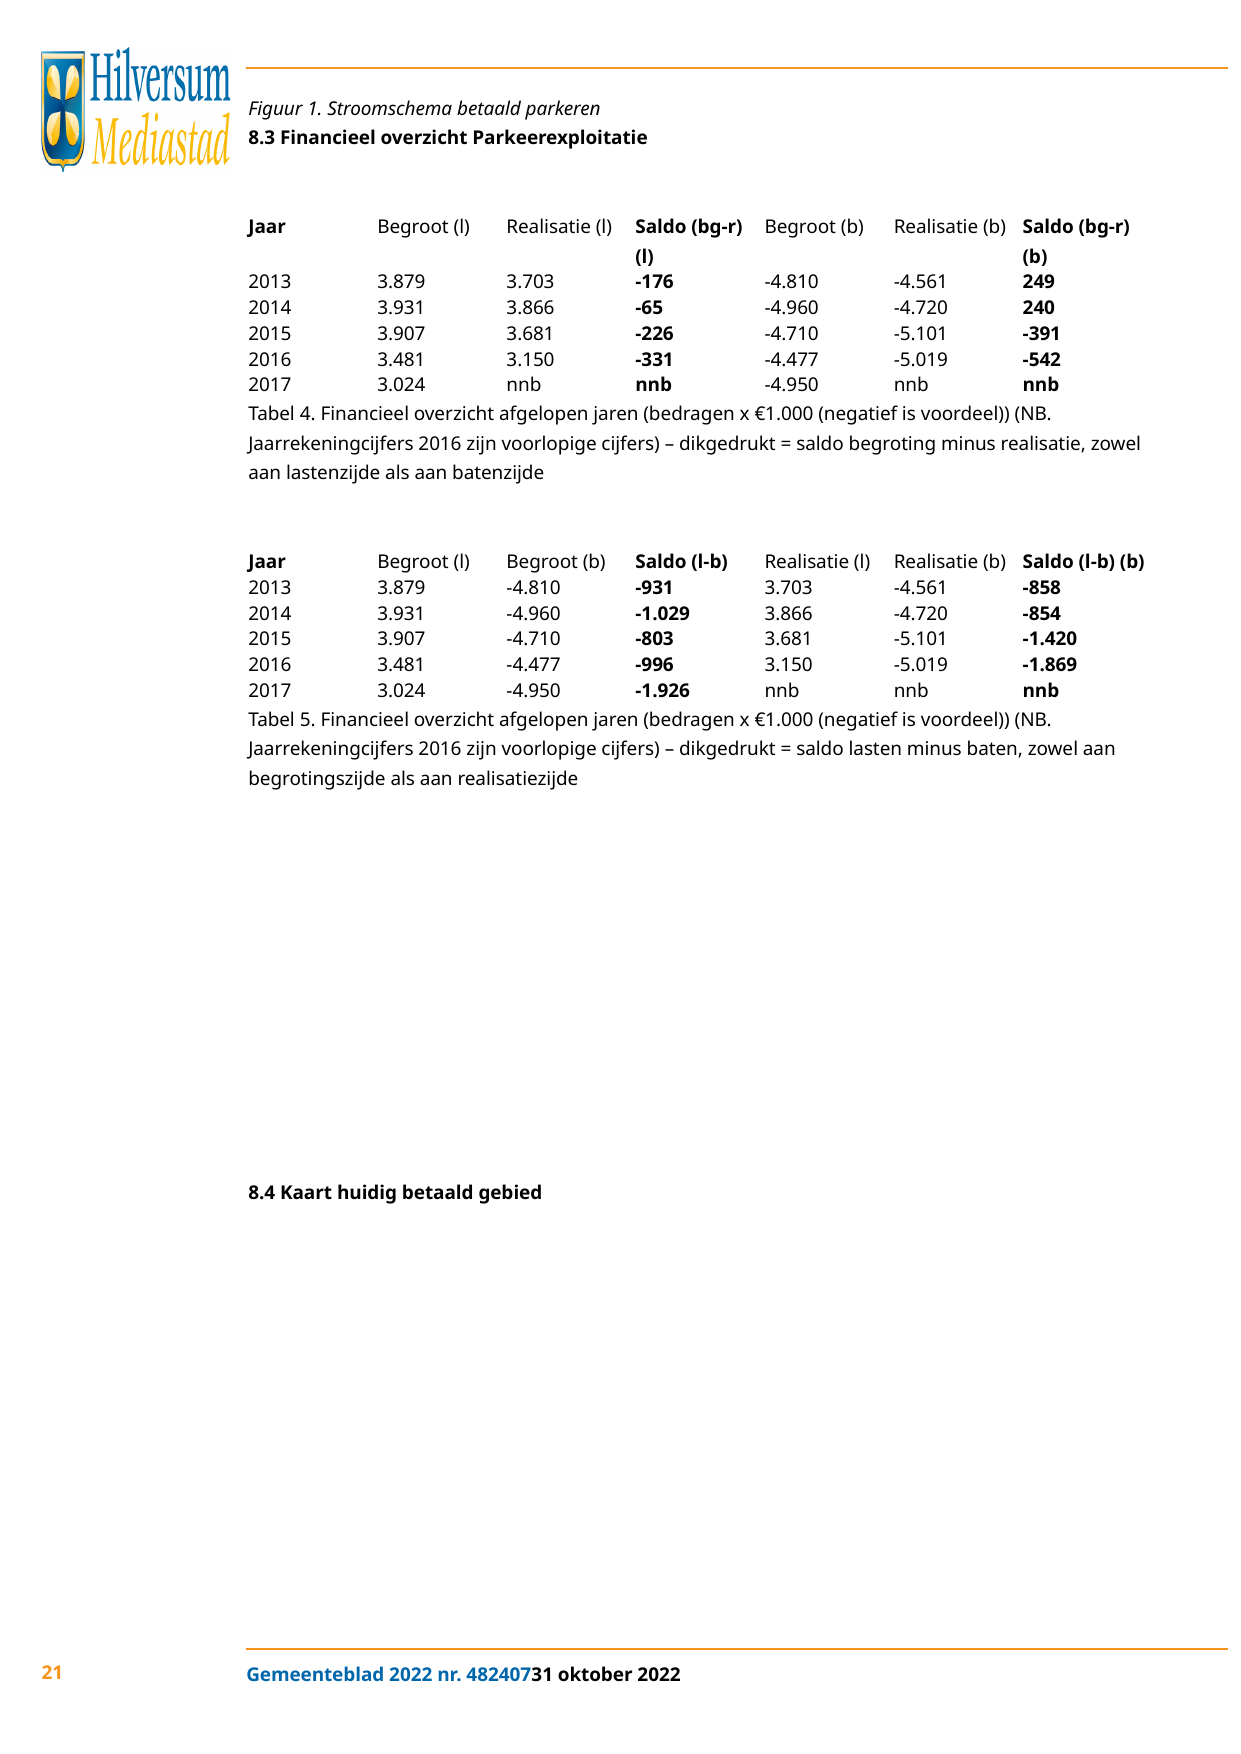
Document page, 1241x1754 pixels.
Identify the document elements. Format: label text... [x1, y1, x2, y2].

table_header Saldo (bg-r) (b) [1023, 213, 1152, 268]
table_cell 3.150 [764, 651, 893, 677]
table_cell -391 [1023, 320, 1152, 346]
table_cell 3.681 [764, 626, 893, 651]
text Tabel 5. Financieel overzicht afgelopen jaren (bedragen x €1.000 (negatief is voordeel)) (NB. Jaarrekeningcijfers 2016 zijn voorlopige cijfers) – dikgedrukt = saldo lasten minus baten, zowel aan begrotingszijde als aan realisatiezijde [248, 706, 1152, 791]
table_header Jaar [248, 213, 377, 268]
table_cell 2014 [248, 294, 377, 320]
table_cell 2016 [248, 651, 377, 677]
table_cell -858 [1023, 574, 1152, 600]
table_cell nnb [894, 677, 1022, 703]
table_cell -4.710 [764, 320, 893, 346]
table_cell 3.703 [764, 574, 893, 600]
table_cell 3.681 [506, 320, 635, 346]
table_header Saldo (bg-r) (l) [635, 213, 764, 268]
table_cell -331 [635, 346, 764, 371]
table_cell 3.866 [506, 294, 635, 320]
table_cell 3.024 [377, 371, 506, 397]
table_header Begroot (b) [506, 549, 635, 574]
table_cell 249 [1023, 269, 1152, 294]
table_cell -4.720 [894, 294, 1022, 320]
table_cell nnb [1023, 677, 1152, 703]
table_cell -5.101 [894, 626, 1022, 651]
table_cell -4.477 [506, 651, 635, 677]
table_cell -803 [635, 626, 764, 651]
table_cell 3.907 [377, 320, 506, 346]
table_header Begroot (l) [377, 213, 506, 268]
table_cell 240 [1023, 294, 1152, 320]
table_cell 3.866 [764, 600, 893, 626]
table_header Realisatie (l) [764, 549, 893, 574]
table_cell 3.931 [377, 600, 506, 626]
table_cell 3.024 [377, 677, 506, 703]
table_cell 3.481 [377, 651, 506, 677]
table_cell -931 [635, 574, 764, 600]
table_cell 2015 [248, 320, 377, 346]
table_cell -5.101 [894, 320, 1022, 346]
table_cell -4.810 [764, 269, 893, 294]
table_cell -5.019 [894, 346, 1022, 371]
table_cell -1.420 [1023, 626, 1152, 651]
table_cell -4.477 [764, 346, 893, 371]
table_cell nnb [635, 371, 764, 397]
table_cell -1.029 [635, 600, 764, 626]
table_cell nnb [506, 371, 635, 397]
table_cell -4.950 [764, 371, 893, 397]
table_cell 2013 [248, 574, 377, 600]
table_cell 3.931 [377, 294, 506, 320]
table_cell -1.926 [635, 677, 764, 703]
table_header Saldo (l-b) (b) [1023, 549, 1152, 574]
table_cell -176 [635, 269, 764, 294]
table_cell -226 [635, 320, 764, 346]
picture [41, 47, 231, 172]
table_cell -5.019 [894, 651, 1022, 677]
table_cell 3.150 [506, 346, 635, 371]
table_header Begroot (b) [764, 213, 893, 268]
table_cell 3.879 [377, 574, 506, 600]
table_cell -854 [1023, 600, 1152, 626]
table_cell nnb [894, 371, 1022, 397]
table_header Saldo (l-b) [635, 549, 764, 574]
table_cell 3.907 [377, 626, 506, 651]
table_cell 3.481 [377, 346, 506, 371]
table_header Begroot (l) [377, 549, 506, 574]
table_cell -65 [635, 294, 764, 320]
table_cell -4.720 [894, 600, 1022, 626]
table_cell 2013 [248, 269, 377, 294]
table_cell nnb [764, 677, 893, 703]
table_cell -4.810 [506, 574, 635, 600]
table_cell -4.710 [506, 626, 635, 651]
table_cell 3.879 [377, 269, 506, 294]
table_cell nnb [1023, 371, 1152, 397]
table_cell 2017 [248, 677, 377, 703]
table_cell 2017 [248, 371, 377, 397]
text 8.3 Financieel overzicht Parkeerexploitatie [248, 124, 1152, 150]
text 8.4 Kaart huidig betaald gebied [248, 1179, 1152, 1205]
table_cell -1.869 [1023, 651, 1152, 677]
table_cell -4.960 [764, 294, 893, 320]
table_cell -4.561 [894, 574, 1022, 600]
table_cell 2016 [248, 346, 377, 371]
table_cell -542 [1023, 346, 1152, 371]
text Tabel 4. Financieel overzicht afgelopen jaren (bedragen x €1.000 (negatief is voordeel)) (NB. Jaarrekeningcijfers 2016 zijn voorlopige cijfers) – dikgedrukt = saldo begroting minus realisatie, zowel aan lastenzijde als aan batenzijde [248, 400, 1152, 485]
table_header Realisatie (l) [506, 213, 635, 268]
table_header Realisatie (b) [894, 549, 1022, 574]
table_cell 2014 [248, 600, 377, 626]
table_header Realisatie (b) [894, 213, 1022, 268]
table_header Jaar [248, 549, 377, 574]
table_cell 2015 [248, 626, 377, 651]
table_cell -4.950 [506, 677, 635, 703]
table_cell 3.703 [506, 269, 635, 294]
table_cell -4.561 [894, 269, 1022, 294]
text Figuur 1. Stroomschema betaald parkeren [248, 95, 1152, 121]
table_cell -4.960 [506, 600, 635, 626]
table_cell -996 [635, 651, 764, 677]
